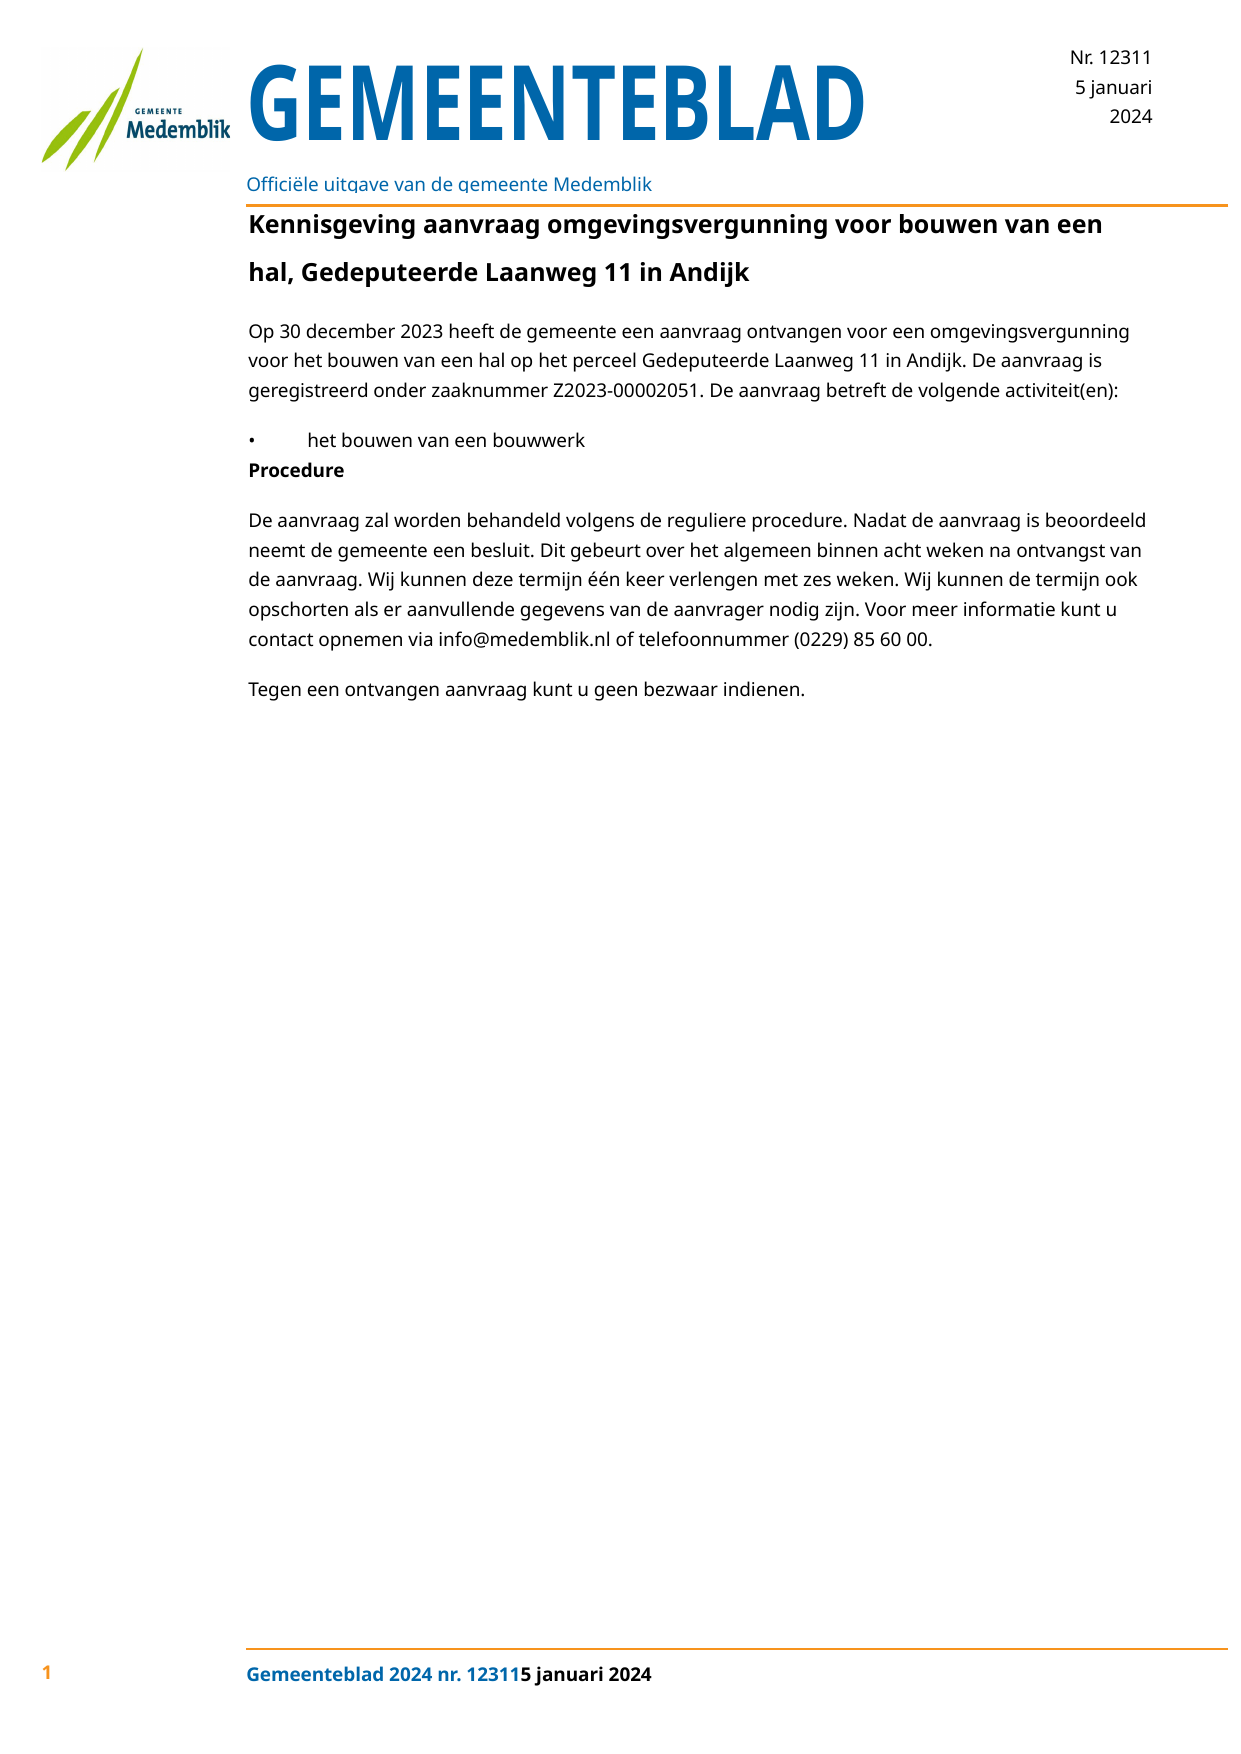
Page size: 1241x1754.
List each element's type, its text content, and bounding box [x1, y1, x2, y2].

picture [41, 47, 231, 172]
list het bouwen van een bouwwerk [248, 427, 1152, 453]
text Kennisgeving aanvraag omgevingsvergunning voor bouwen van een hal, Gedeputeerde Laanweg 11 in Andijk [248, 207, 1152, 288]
text Tegen een ontvangen aanvraag kunt u geen bezwaar indienen. [248, 676, 1152, 702]
text Procedure [248, 457, 1152, 483]
text De aanvraag zal worden behandeld volgens de reguliere procedure. Nadat de aanvraag is beoordeeld neemt de gemeente een besluit. Dit gebeurt over het algemeen binnen acht weken na ontvangst van de aanvraag. Wij kunnen deze termijn één keer verlengen met zes weken. Wij kunnen de termijn ook opschorten als er aanvullende gegevens van de aanvrager nodig zijn. Voor meer informatie kunt u contact opnemen via info@medemblik.nl of telefoonnummer (0229) 85 60 00. [248, 507, 1152, 652]
text Op 30 december 2023 heeft de gemeente een aanvraag ontvangen voor een omgevingsvergunning voor het bouwen van een hal op het perceel Gedeputeerde Laanweg 11 in Andijk. De aanvraag is geregistreerd onder zaaknummer Z2023-00002051. De aanvraag betreft de volgende activiteit(en): [248, 318, 1152, 403]
